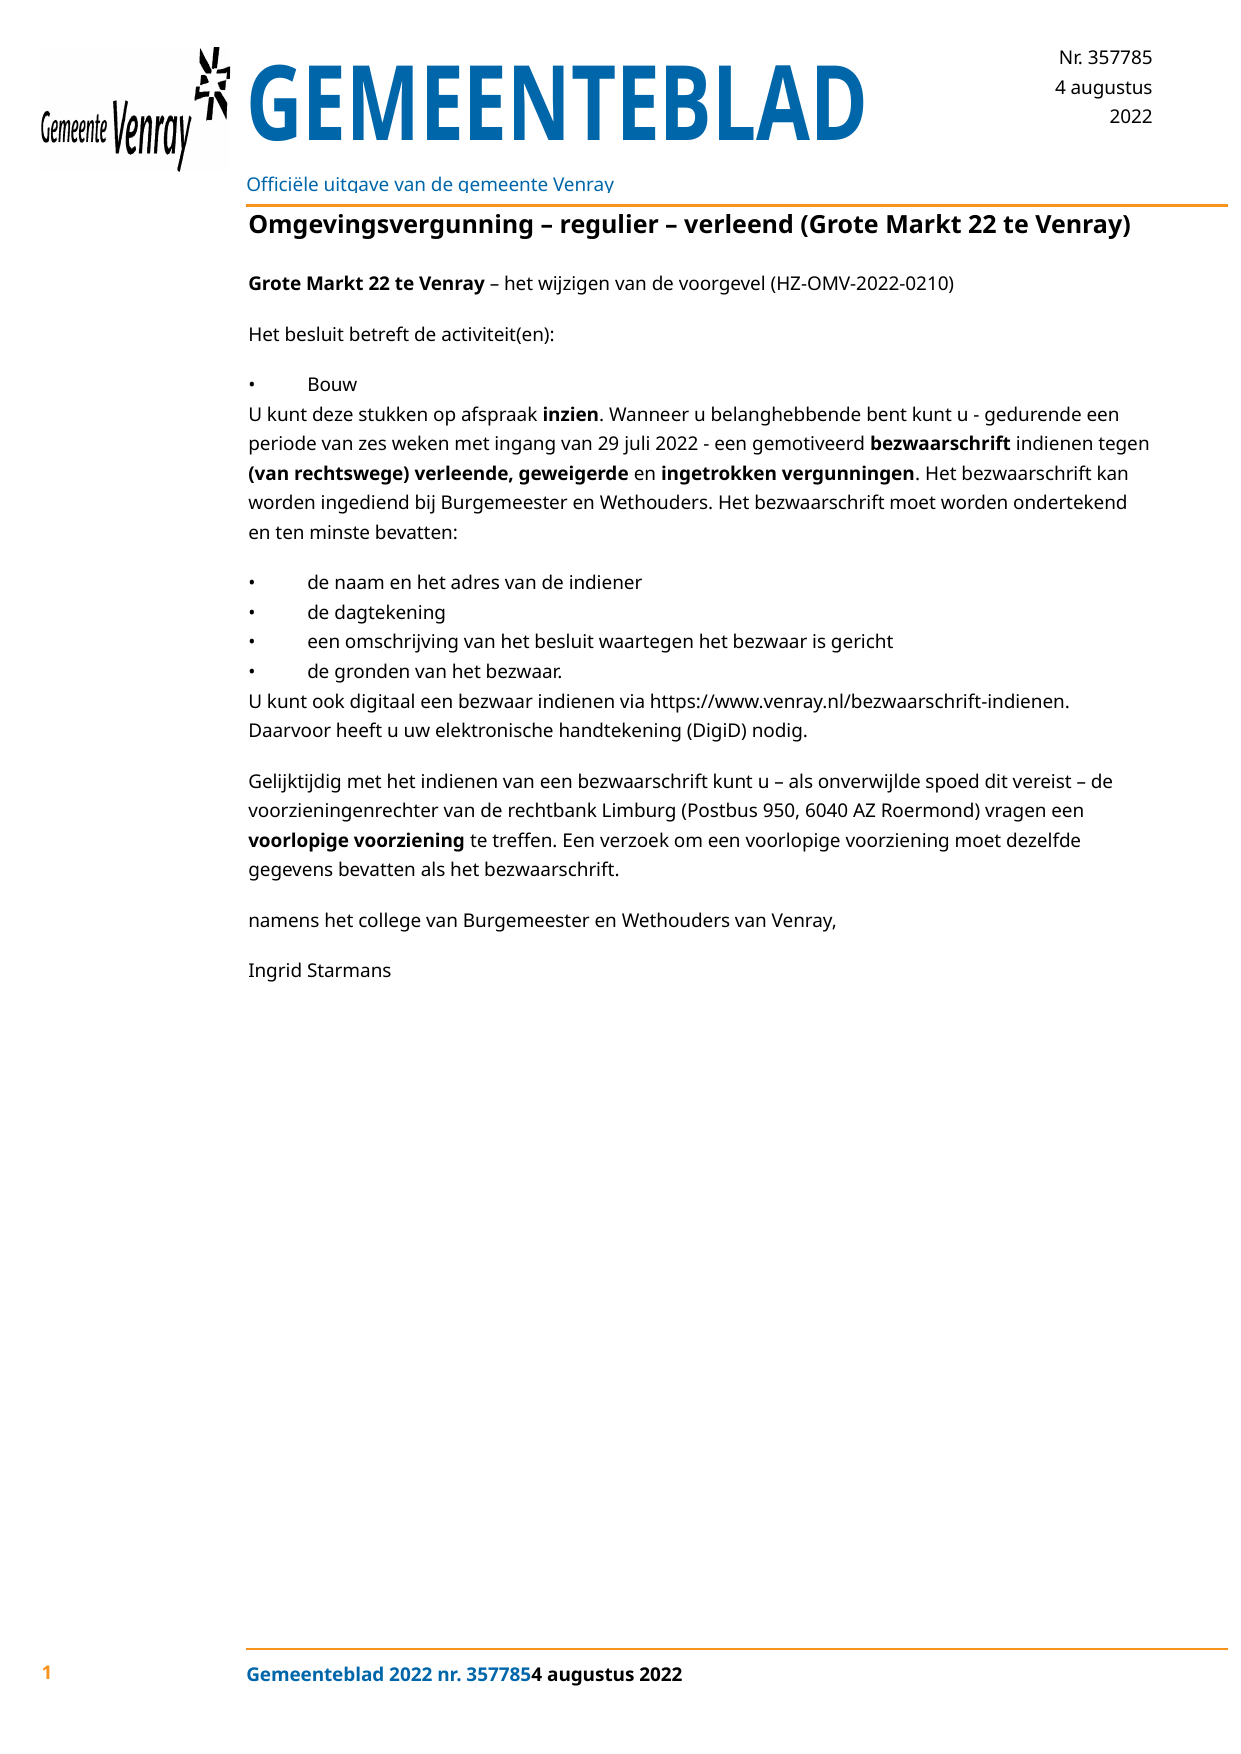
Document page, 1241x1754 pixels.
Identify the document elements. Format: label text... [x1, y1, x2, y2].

text Omgevingsvergunning – regulier – verleend (Grote Markt 22 te Venray) [248, 207, 1152, 241]
text U kunt deze stukken op afspraak inzien. Wanneer u belanghebbende bent kunt u - gedurende een periode van zes weken met ingang van 29 juli 2022 - een gemotiveerd bezwaarschrift indienen tegen (van rechtswege) verleende, geweigerde en ingetrokken vergunningen. Het bezwaarschrift kan worden ingediend bij Burgemeester en Wethouders. Het bezwaarschrift moet worden ondertekend en ten minste bevatten: [248, 401, 1152, 545]
text namens het college van Burgemeester en Wethouders van Venray, [248, 907, 1152, 933]
list de gronden van het bezwaar. [248, 658, 1152, 684]
text Gelijktijdig met het indienen van een bezwaarschrift kunt u – als onverwijlde spoed dit vereist – de voorzieningenrechter van de rechtbank Limburg (Postbus 950, 6040 AZ Roermond) vragen een voorlopige voorziening te treffen. Een verzoek om een voorlopige voorziening moet dezelfde gegevens bevatten als het bezwaarschrift. [248, 768, 1152, 882]
picture [41, 47, 231, 172]
text U kunt ook digitaal een bezwaar indienen via https://www.venray.nl/bezwaarschrift-indienen. Daarvoor heeft u uw elektronische handtekening (DigiD) nodig. [248, 688, 1152, 743]
text Het besluit betreft de activiteit(en): [248, 321, 1152, 346]
text Ingrid Starmans [248, 957, 1152, 983]
list de dagtekening [248, 599, 1152, 625]
text Grote Markt 22 te Venray – het wijzigen van de voorgevel (HZ-OMV-2022-0210) [248, 270, 1152, 296]
list de naam en het adres van de indiener [248, 569, 1152, 595]
list een omschrijving van het besluit waartegen het bezwaar is gericht [248, 629, 1152, 654]
list Bouw [248, 371, 1152, 397]
